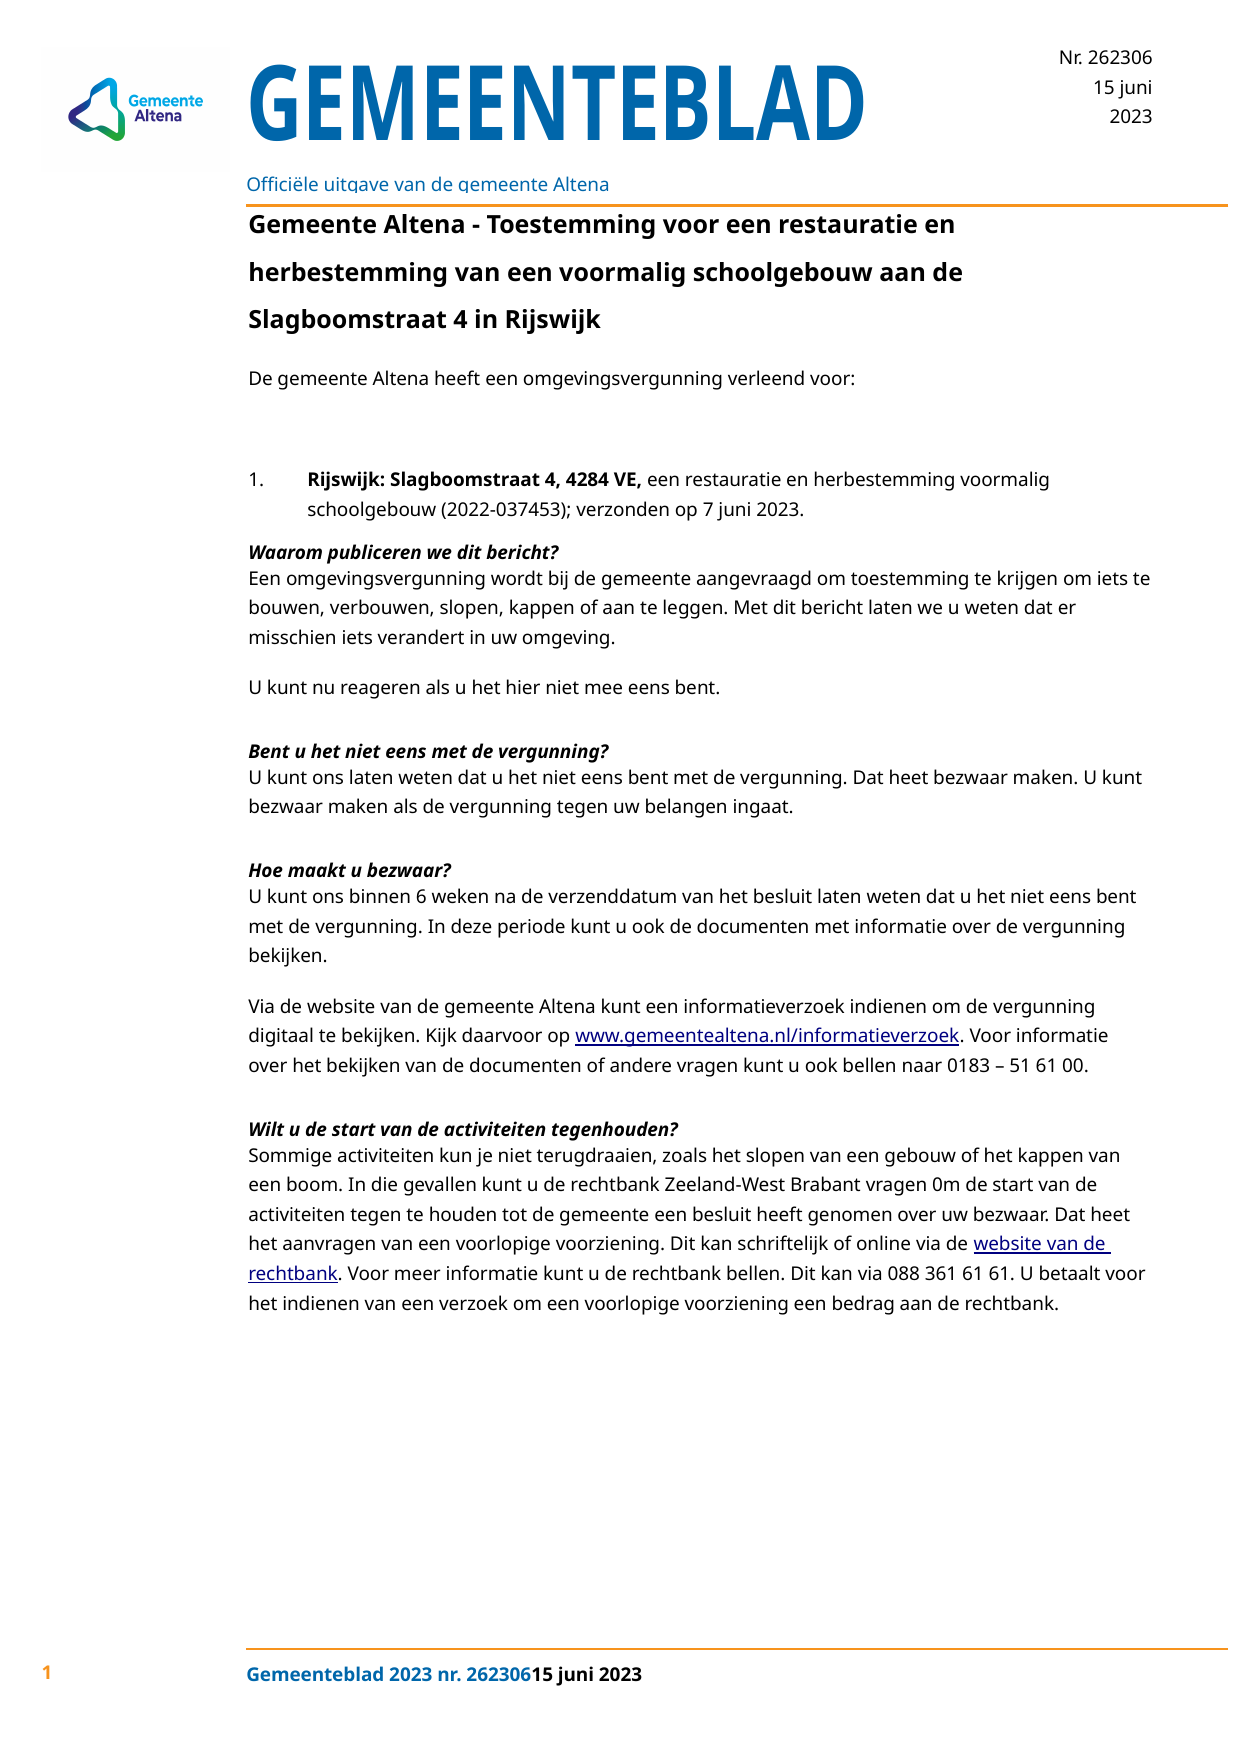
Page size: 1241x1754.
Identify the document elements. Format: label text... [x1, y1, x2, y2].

text U kunt ons laten weten dat u het niet eens bent met de vergunning. Dat heet bezwaar maken. U kunt bezwaar maken als de vergunning tegen uw belangen ingaat. [248, 764, 1152, 819]
text Waarom publiceren we dit bericht? [248, 539, 1152, 565]
text De gemeente Altena heeft een omgevingsvergunning verleend voor: [248, 366, 1152, 391]
picture [41, 47, 231, 172]
list Rijswijk: Slagboomstraat 4, 4284 VE, een restauratie en herbestemming voormalig schoolgebouw (2022-037453); verzonden op 7 juni 2023. [248, 466, 1152, 522]
text Wilt u de start van de activiteiten tegenhouden? [248, 1116, 1152, 1142]
text Sommige activiteiten kun je niet terugdraaien, zoals het slopen van een gebouw of het kappen van een boom. In die gevallen kunt u de rechtbank Zeeland-West Brabant vragen 0m de start van de activiteiten tegen te houden tot de gemeente een besluit heeft genomen over uw bezwaar. Dat heet het aanvragen van een voorlopige voorziening. Dit kan schriftelijk of online via de website van de rechtbank. Voor meer informatie kunt u de rechtbank bellen. Dit kan via 088 361 61 61. U betaalt voor het indienen van een verzoek om een voorlopige voorziening een bedrag aan de rechtbank. [248, 1142, 1152, 1315]
text Hoe maakt u bezwaar? [248, 858, 1152, 883]
text U kunt nu reageren als u het hier niet mee eens bent. [248, 674, 1152, 700]
text Gemeente Altena - Toestemming voor een restauratie en herbestemming van een voormalig schoolgebouw aan de Slagboomstraat 4 in Rijswijk [248, 207, 1152, 336]
text U kunt ons binnen 6 weken na de verzenddatum van het besluit laten weten dat u het niet eens bent met de vergunning. In deze periode kunt u ook de documenten met informatie over de vergunning bekijken. [248, 883, 1152, 968]
text Een omgevingsvergunning wordt bij de gemeente aangevraagd om toestemming te krijgen om iets te bouwen, verbouwen, slopen, kappen of aan te leggen. Met dit bericht laten we u weten dat er misschien iets verandert in uw omgeving. [248, 565, 1152, 650]
text Bent u het niet eens met de vergunning? [248, 738, 1152, 764]
text Via de website van de gemeente Altena kunt een informatieverzoek indienen om de vergunning digitaal te bekijken. Kijk daarvoor op www.gemeentealtena.nl/informatieverzoek. Voor informatie over het bekijken van de documenten of andere vragen kunt u ook bellen naar 0183 – 51 61 00. [248, 993, 1152, 1078]
